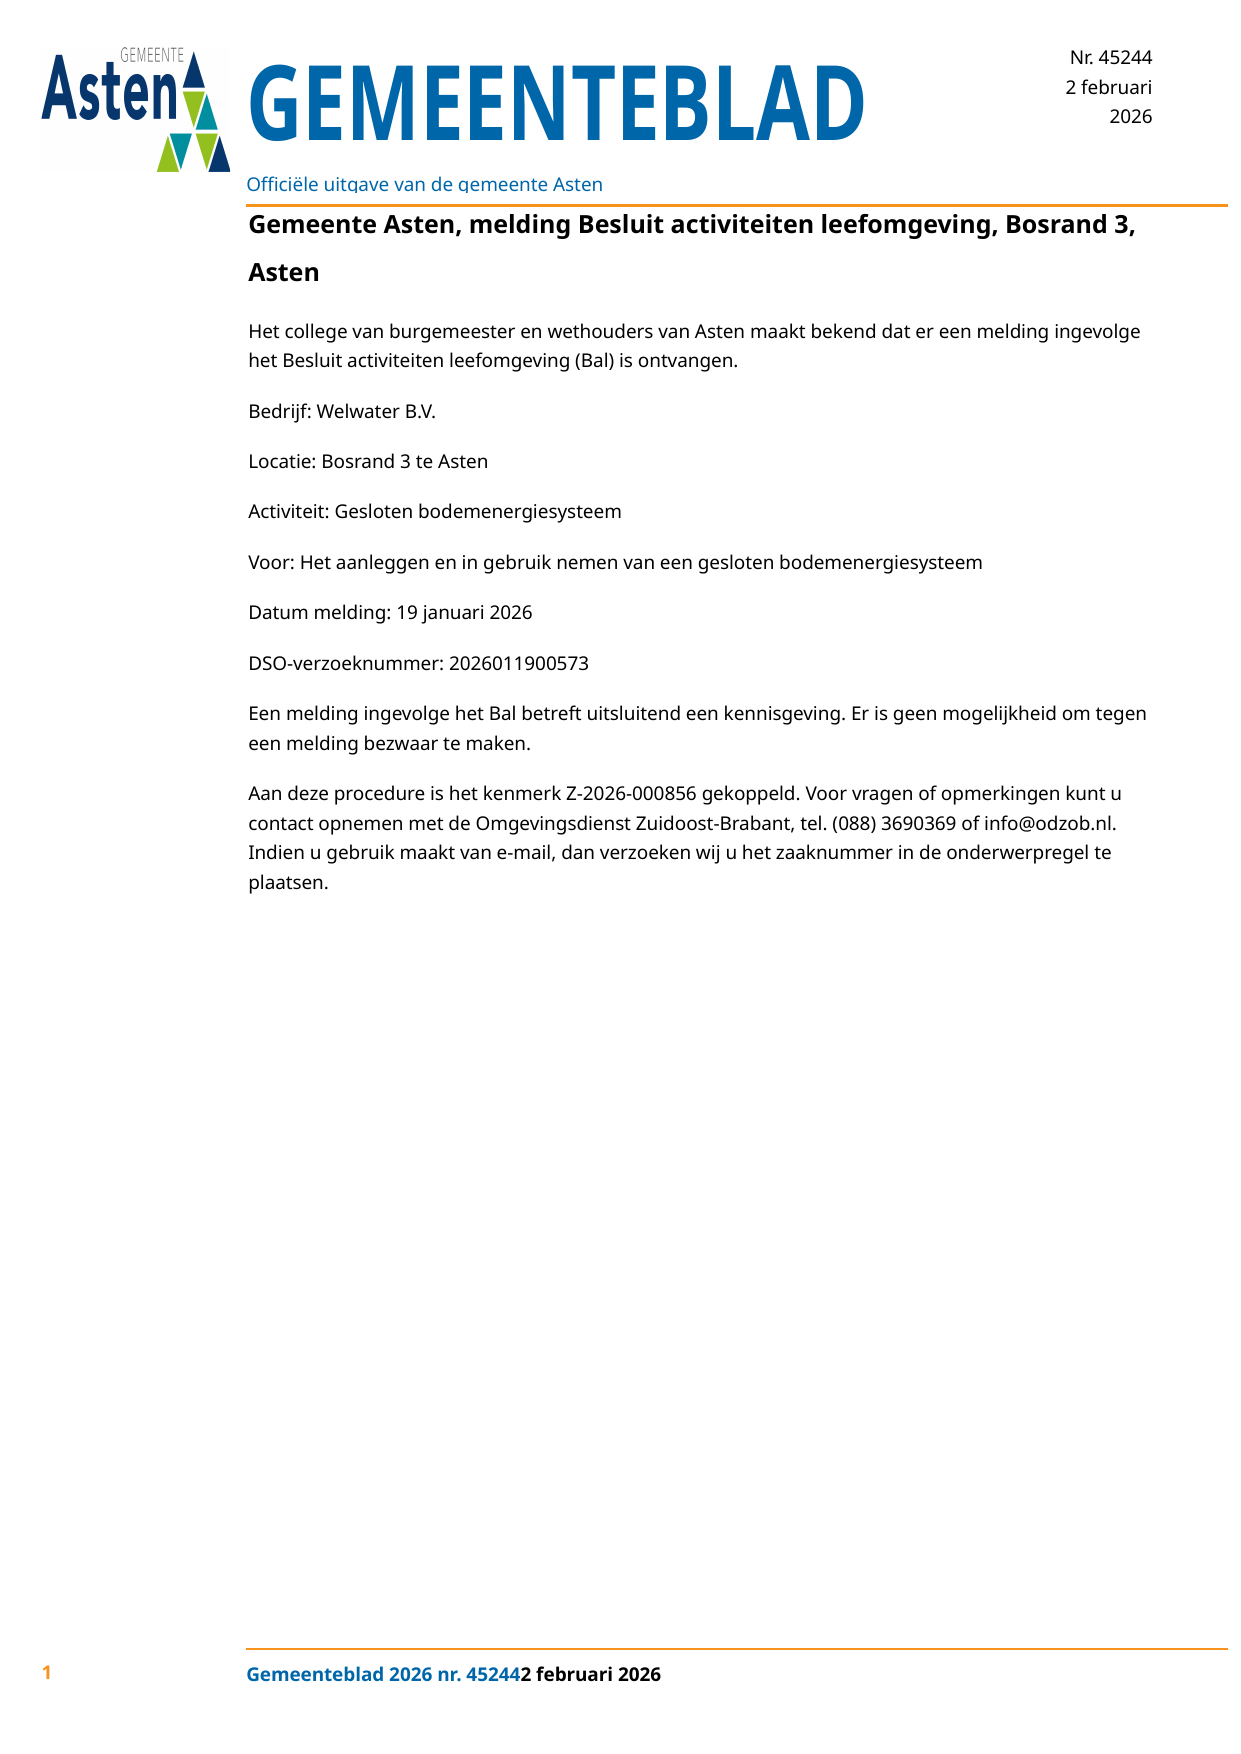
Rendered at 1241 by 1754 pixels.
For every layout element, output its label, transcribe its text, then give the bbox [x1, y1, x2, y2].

text Gemeente Asten, melding Besluit activiteiten leefomgeving, Bosrand 3, Asten [248, 207, 1152, 288]
text Datum melding: 19 januari 2026 [248, 599, 1152, 625]
text Bedrijf: Welwater B.V. [248, 398, 1152, 424]
text Locatie: Bosrand 3 te Asten [248, 448, 1152, 474]
text Activiteit: Gesloten bodemenergiesysteem [248, 499, 1152, 524]
text DSO-verzoeknummer: 2026011900573 [248, 650, 1152, 676]
text Aan deze procedure is het kenmerk Z-2026-000856 gekoppeld. Voor vragen of opmerkingen kunt u contact opnemen met de Omgevingsdienst Zuidoost-Brabant, tel. (088) 3690369 of info@odzob.nl. Indien u gebruik maakt van e-mail, dan verzoeken wij u het zaaknummer in de onderwerpregel te plaatsen. [248, 780, 1152, 895]
text Voor: Het aanleggen en in gebruik nemen van een gesloten bodemenergiesysteem [248, 549, 1152, 575]
text Het college van burgemeester en wethouders van Asten maakt bekend dat er een melding ingevolge het Besluit activiteiten leefomgeving (Bal) is ontvangen. [248, 318, 1152, 373]
picture [41, 47, 231, 172]
text Een melding ingevolge het Bal betreft uitsluitend een kennisgeving. Er is geen mogelijkheid om tegen een melding bezwaar te maken. [248, 700, 1152, 756]
